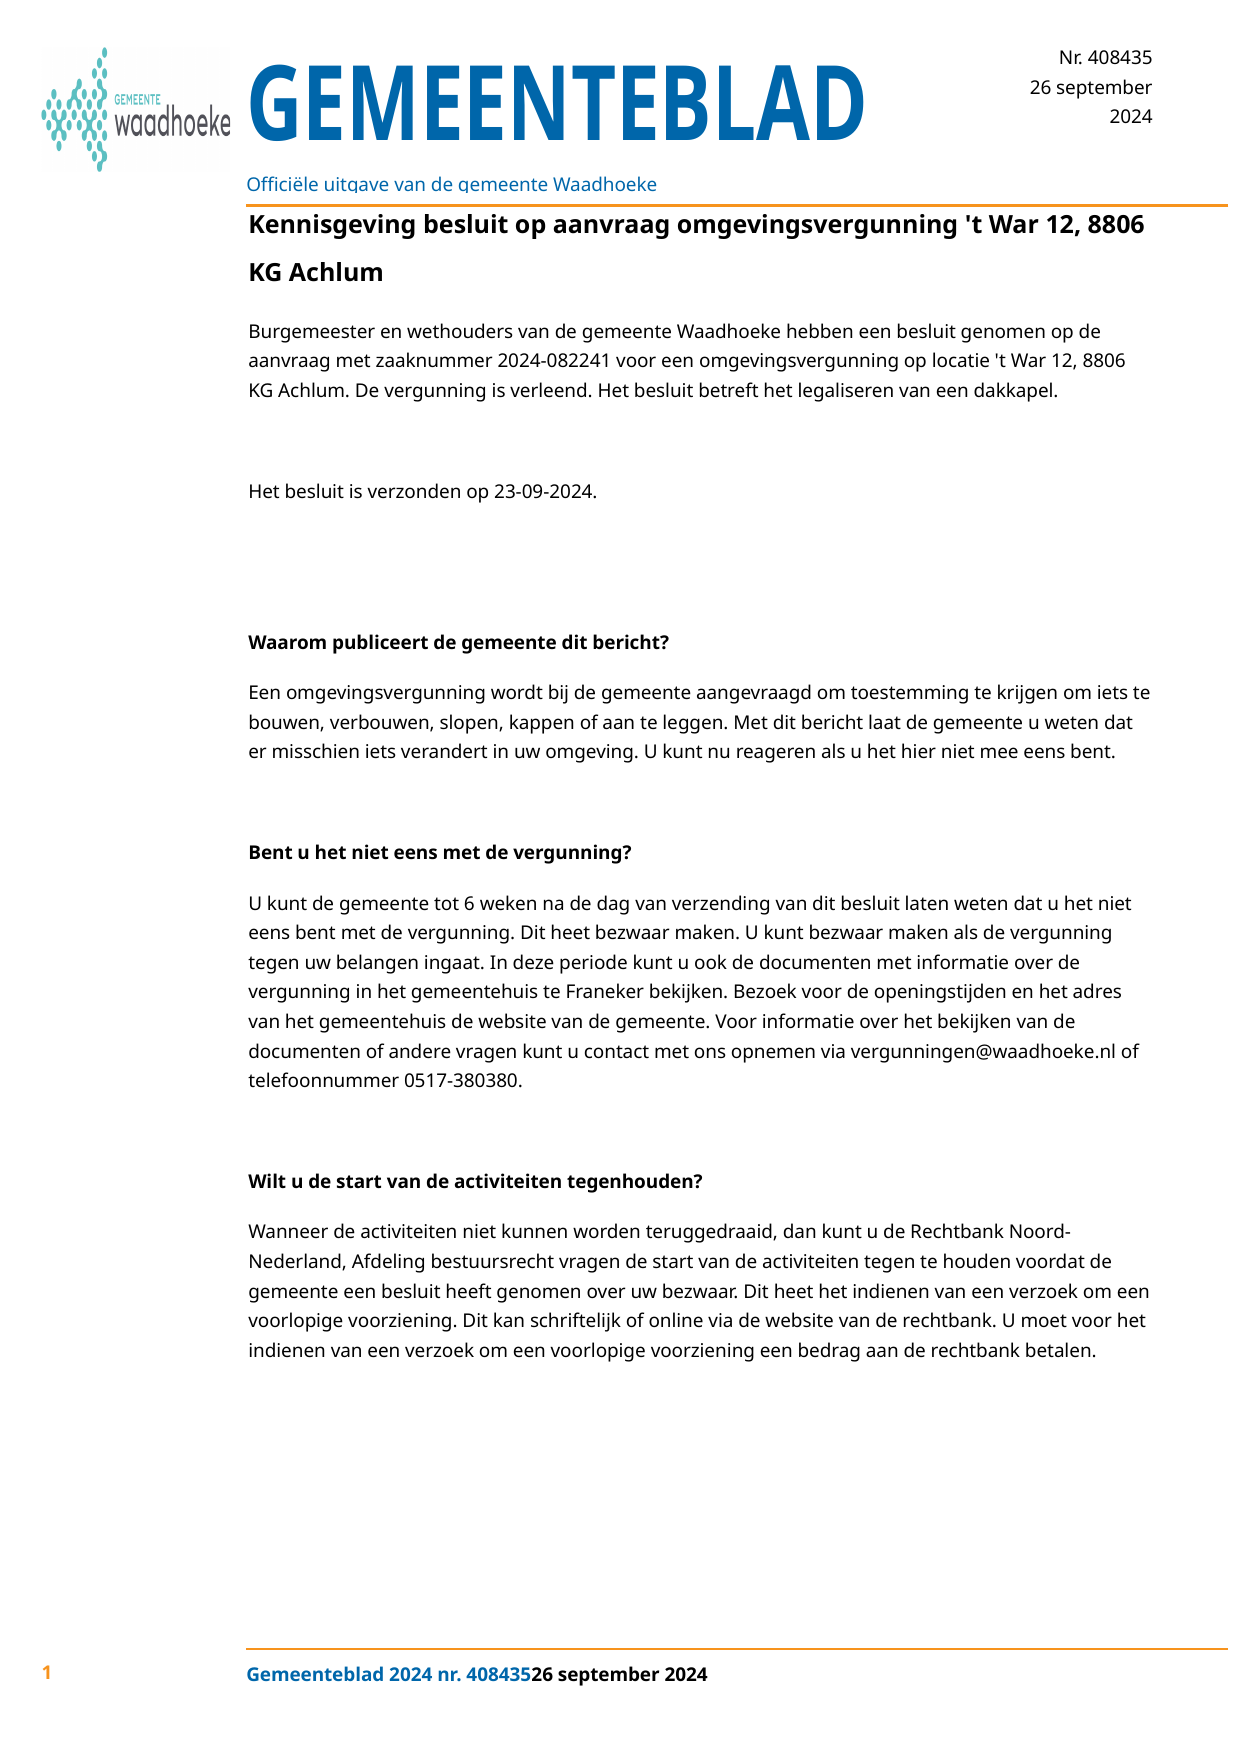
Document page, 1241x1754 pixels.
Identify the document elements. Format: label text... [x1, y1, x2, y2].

text Een omgevingsvergunning wordt bij de gemeente aangevraagd om toestemming te krijgen om iets te bouwen, verbouwen, slopen, kappen of aan te leggen. Met dit bericht laat de gemeente u weten dat er misschien iets verandert in uw omgeving. U kunt nu reageren als u het hier niet mee eens bent. [248, 679, 1152, 764]
text U kunt de gemeente tot 6 weken na de dag van verzending van dit besluit laten weten dat u het niet eens bent met de vergunning. Dit heet bezwaar maken. U kunt bezwaar maken als de vergunning tegen uw belangen ingaat. In deze periode kunt u ook de documenten met informatie over de vergunning in het gemeentehuis te Franeker bekijken. Bezoek voor de openingstijden en het adres van het gemeentehuis de website van de gemeente. Voor informatie over het bekijken van de documenten of andere vragen kunt u contact met ons opnemen via vergunningen@waadhoeke.nl of telefoonnummer 0517-380380. [248, 890, 1152, 1093]
picture [41, 47, 231, 172]
text Burgemeester en wethouders van de gemeente Waadhoeke hebben een besluit genomen op de aanvraag met zaaknummer 2024-082241 voor een omgevingsvergunning op locatie 't War 12, 8806 KG Achlum. De vergunning is verleend. Het besluit betreft het legaliseren van een dakkapel. [248, 318, 1152, 403]
text Waarom publiceert de gemeente dit bericht? [248, 629, 1152, 655]
text Kennisgeving besluit op aanvraag omgevingsvergunning 't War 12, 8806 KG Achlum [248, 207, 1152, 288]
text Wanneer de activiteiten niet kunnen worden teruggedraaid, dan kunt u de Rechtbank Noord-Nederland, Afdeling bestuursrecht vragen de start van de activiteiten tegen te houden voordat de gemeente een besluit heeft genomen over uw bezwaar. Dit heet het indienen van een verzoek om een voorlopige voorziening. Dit kan schriftelijk of online via de website van de rechtbank. U moet voor het indienen van een verzoek om een voorlopige voorziening een bedrag aan de rechtbank betalen. [248, 1219, 1152, 1363]
text Het besluit is verzonden op 23-09-2024. [248, 478, 1152, 504]
text Bent u het niet eens met de vergunning? [248, 839, 1152, 865]
text Wilt u de start van de activiteiten tegenhouden? [248, 1168, 1152, 1194]
